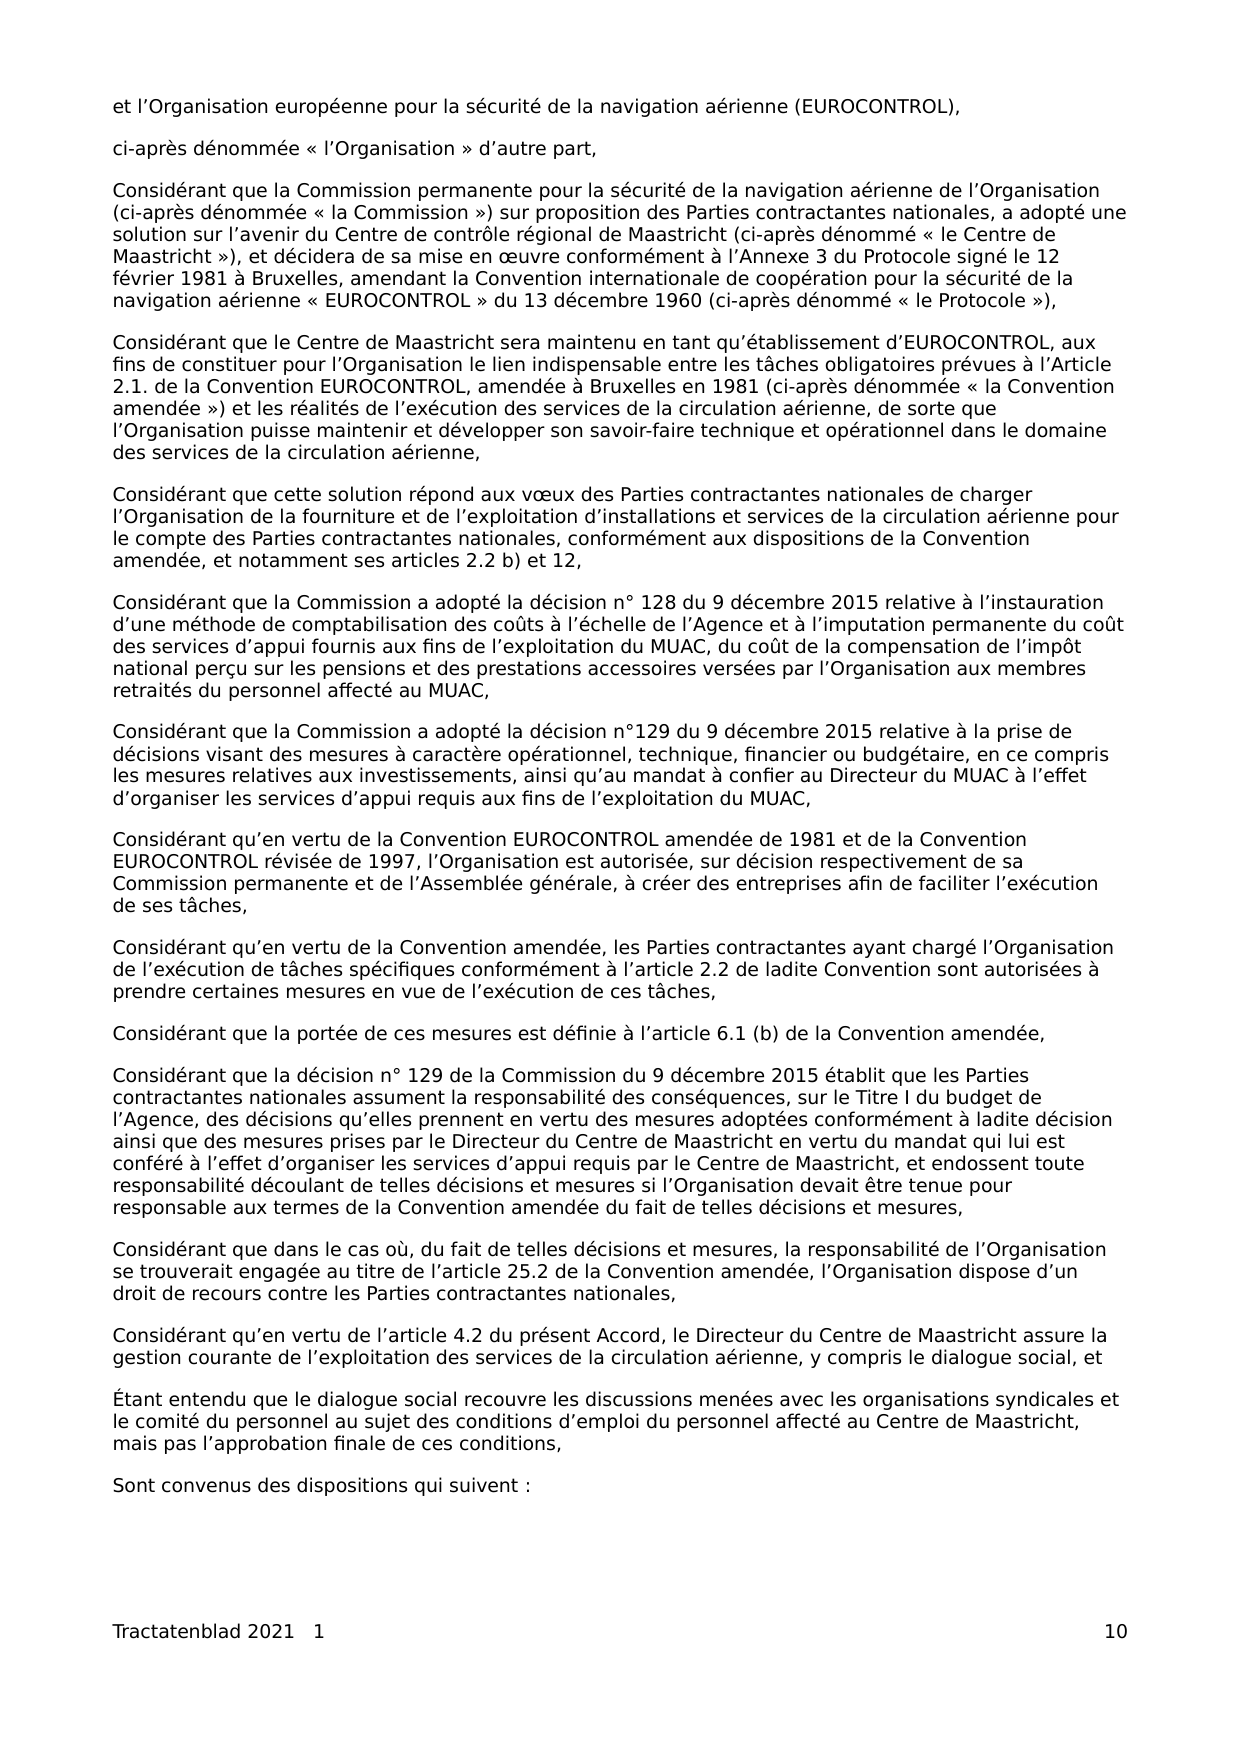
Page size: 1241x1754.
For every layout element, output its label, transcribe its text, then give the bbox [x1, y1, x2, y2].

text Sont convenus des dispositions qui suivent : [112, 1475, 1128, 1497]
text Considérant que dans le cas où, du fait de telles décisions et mesures, la responsabilité de l’Organisation se trouverait engagée au titre de l’article 25.2 de la Convention amendée, l’Organisation dispose d’un droit de recours contre les Parties contractantes nationales, [112, 1239, 1128, 1305]
text Considérant que le Centre de Maastricht sera maintenu en tant qu’établissement d’EUROCONTROL, aux fins de constituer pour l’Organisation le lien indispensable entre les tâches obligatoires prévues à l’Article 2.1. de la Convention EUROCONTROL, amendée à Bruxelles en 1981 (ci-après dénommée « la Convention amendée ») et les réalités de l’exécution des services de la circulation aérienne, de sorte que l’Organisation puisse maintenir et développer son savoir-faire technique et opérationnel dans le domaine des services de la circulation aérienne, [112, 332, 1128, 464]
text Considérant que cette solution répond aux vœux des Parties contractantes nationales de charger l’Organisation de la fourniture et de l’exploitation d’installations et services de la circulation aérienne pour le compte des Parties contractantes nationales, conformément aux dispositions de la Convention amendée, et notamment ses articles 2.2 b) et 12, [112, 484, 1128, 572]
text Considérant qu’en vertu de l’article 4.2 du présent Accord, le Directeur du Centre de Maastricht assure la gestion courante de l’exploitation des services de la circulation aérienne, y compris le dialogue social, et [112, 1325, 1128, 1369]
text Considérant que la portée de ces mesures est définie à l’article 6.1 (b) de la Convention amendée, [112, 1023, 1128, 1045]
text Considérant que la Commission a adopté la décision n°129 du 9 décembre 2015 relative à la prise de décisions visant des mesures à caractère opérationnel, technique, financier ou budgétaire, en ce compris les mesures relatives aux investissements, ainsi qu’au mandat à confier au Directeur du MUAC à l’effet d’organiser les services d’appui requis aux fins de l’exploitation du MUAC, [112, 721, 1128, 809]
text Étant entendu que le dialogue social recouvre les discussions menées avec les organisations syndicales et le comité du personnel au sujet des conditions d’emploi du personnel affecté au Centre de Maastricht, mais pas l’approbation finale de ces conditions, [112, 1389, 1128, 1455]
text Considérant que la Commission permanente pour la sécurité de la navigation aérienne de l’Organisation (ci-après dénommée « la Commission ») sur proposition des Parties contractantes nationales, a adopté une solution sur l’avenir du Centre de contrôle régional de Maastricht (ci-après dénommé « le Centre de Maastricht »), et décidera de sa mise en œuvre conformément à l’Annexe 3 du Protocole signé le 12 février 1981 à Bruxelles, amendant la Convention internationale de coopération pour la sécurité de la navigation aérienne « EUROCONTROL » du 13 décembre 1960 (ci-après dénommé « le Protocole »), [112, 180, 1128, 312]
text Considérant qu’en vertu de la Convention EUROCONTROL amendée de 1981 et de la Convention EUROCONTROL révisée de 1997, l’Organisation est autorisée, sur décision respectivement de sa Commission permanente et de l’Assemblée générale, à créer des entreprises afin de faciliter l’exécution de ses tâches, [112, 829, 1128, 917]
text Considérant que la Commission a adopté la décision n° 128 du 9 décembre 2015 relative à l’instauration d’une méthode de comptabilisation des coûts à l’échelle de l’Agence et à l’imputation permanente du coût des services d’appui fournis aux fins de l’exploitation du MUAC, du coût de la compensation de l’impôt national perçu sur les pensions et des prestations accessoires versées par l’Organisation aux membres retraités du personnel affecté au MUAC, [112, 592, 1128, 701]
text Considérant que la décision n° 129 de la Commission du 9 décembre 2015 établit que les Parties contractantes nationales assument la responsabilité des conséquences, sur le Titre I du budget de l’Agence, des décisions qu’elles prennent en vertu des mesures adoptées conformément à ladite décision ainsi que des mesures prises par le Directeur du Centre de Maastricht en vertu du mandat qui lui est conféré à l’effet d’organiser les services d’appui requis par le Centre de Maastricht, et endossent toute responsabilité découlant de telles décisions et mesures si l’Organisation devait être tenue pour responsable aux termes de la Convention amendée du fait de telles décisions et mesures, [112, 1065, 1128, 1219]
text Considérant qu’en vertu de la Convention amendée, les Parties contractantes ayant chargé l’Organisation de l’exécution de tâches spécifiques conformément à l’article 2.2 de ladite Convention sont autorisées à prendre certaines mesures en vue de l’exécution de ces tâches, [112, 937, 1128, 1003]
text et l’Organisation européenne pour la sécurité de la navigation aérienne (EUROCONTROL), [112, 96, 1128, 118]
text ci-après dénommée « l’Organisation » d’autre part, [112, 138, 1128, 160]
